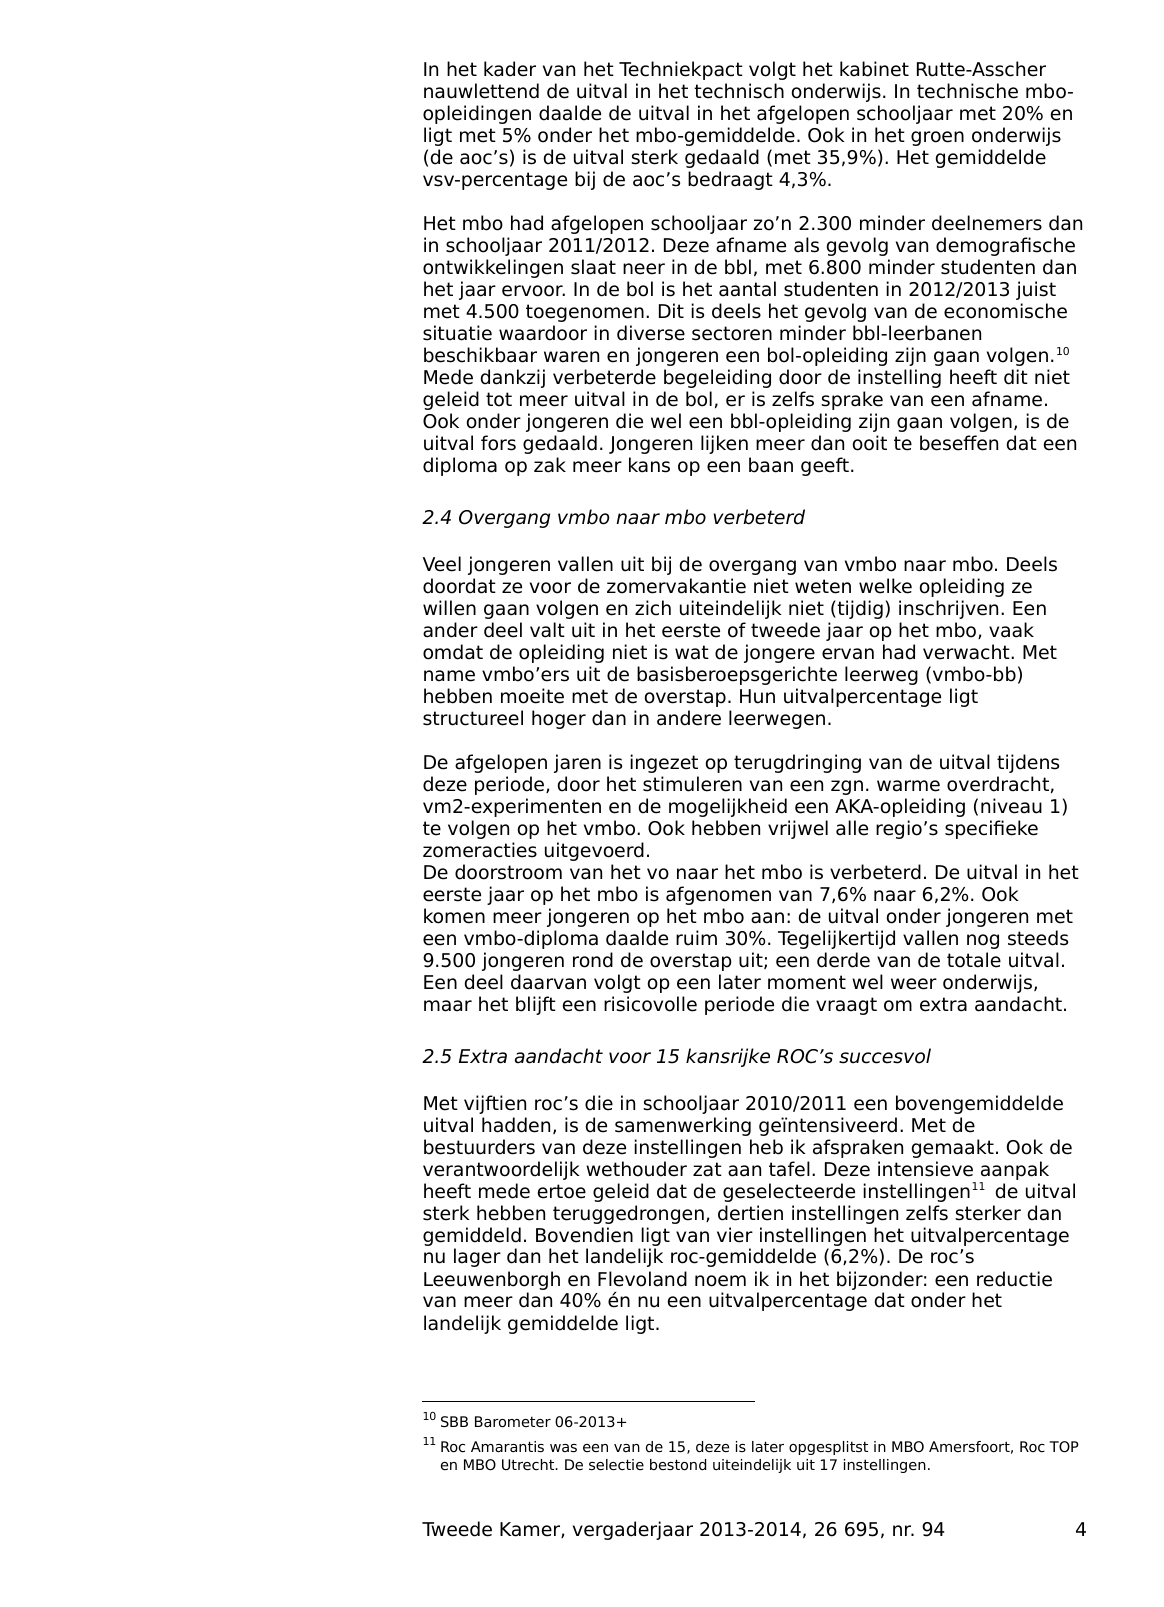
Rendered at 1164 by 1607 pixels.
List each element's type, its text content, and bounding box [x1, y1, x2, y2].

text De doorstroom van het vo naar het mbo is verbeterd. De uitval in het eerste jaar op het mbo is afgenomen van 7,6% naar 6,2%. Ook komen meer jongeren op het mbo aan: de uitval onder jongeren met een vmbo-diploma daalde ruim 30%. Tegelijkertijd vallen nog steeds 9.500 jongeren rond de overstap uit; een derde van de totale uitval. Een deel daarvan volgt op een later moment wel weer onderwijs, maar het blijft een risicovolle periode die vraagt om extra aandacht. [422, 862, 1087, 1016]
text Roc Amarantis was een van de 15, deze is later opgesplitst in MBO Amersfoort, Roc TOP en MBO Utrecht. De selectie bestond uiteindelijk uit 17 instellingen. [422, 1435, 1087, 1474]
text Het mbo had afgelopen schooljaar zo’n 2.300 minder deelnemers dan in schooljaar 2011/2012. Deze afname als gevolg van demografische ontwikkelingen slaat neer in de bbl, met 6.800 minder studenten dan het jaar ervoor. In de bol is het aantal studenten in 2012/2013 juist met 4.500 toegenomen. Dit is deels het gevolg van de economische situatie waardoor in diverse sectoren minder bbl-leerbanen beschikbaar waren en jongeren een bol-opleiding zijn gaan volgen. Mede dankzij verbeterde begeleiding door de instelling heeft dit niet geleid tot meer uitval in de bol, er is zelfs sprake van een afname. Ook onder jongeren die wel een bbl-opleiding zijn gaan volgen, is de uitval fors gedaald. Jongeren lijken meer dan ooit te beseffen dat een diploma op zak meer kans op een baan geeft. [422, 213, 1087, 477]
text SBB Barometer 06-2013+ [422, 1410, 1087, 1432]
text De afgelopen jaren is ingezet op terugdringing van de uitval tijdens deze periode, door het stimuleren van een zgn. warme overdracht, vm2-experimenten en de mogelijkheid een AKA-opleiding (niveau 1) te volgen op het vmbo. Ook hebben vrijwel alle regio’s specifieke zomeracties uitgevoerd. [422, 752, 1087, 862]
text Met vijftien roc’s die in schooljaar 2010/2011 een bovengemiddelde uitval hadden, is de samenwerking geïntensiveerd. Met de bestuurders van deze instellingen heb ik afspraken gemaakt. Ook de verantwoordelijk wethouder zat aan tafel. Deze intensieve aanpak heeft mede ertoe geleid dat de geselecteerde instellingen de uitval sterk hebben teruggedrongen, dertien instellingen zelfs sterker dan gemiddeld. Bovendien ligt van vier instellingen het uitvalpercentage nu lager dan het landelijk roc-gemiddelde (6,2%). De roc’s Leeuwenborgh en Flevoland noem ik in het bijzonder: een reductie van meer dan 40% én nu een uitvalpercentage dat onder het landelijk gemiddelde ligt. [422, 1093, 1087, 1334]
text In het kader van het Techniekpact volgt het kabinet Rutte-Asscher nauwlettend de uitval in het technisch onderwijs. In technische mbo-opleidingen daalde de uitval in het afgelopen schooljaar met 20% en ligt met 5% onder het mbo-gemiddelde. Ook in het groen onderwijs (de aoc’s) is de uitval sterk gedaald (met 35,9%). Het gemiddelde vsv-percentage bij de aoc’s bedraagt 4,3%. [422, 59, 1087, 191]
subtitle 2.4 Overgang vmbo naar mbo verbeterd [422, 507, 1087, 529]
subtitle 2.5 Extra aandacht voor 15 kansrijke ROC’s succesvol [422, 1046, 1087, 1068]
text Veel jongeren vallen uit bij de overgang van vmbo naar mbo. Deels doordat ze voor de zomervakantie niet weten welke opleiding ze willen gaan volgen en zich uiteindelijk niet (tijdig) inschrijven. Een ander deel valt uit in het eerste of tweede jaar op het mbo, vaak omdat de opleiding niet is wat de jongere ervan had verwacht. Met name vmbo’ers uit de basisberoepsgerichte leerweg (vmbo-bb) hebben moeite met de overstap. Hun uitvalpercentage ligt structureel hoger dan in andere leerwegen. [422, 554, 1087, 730]
